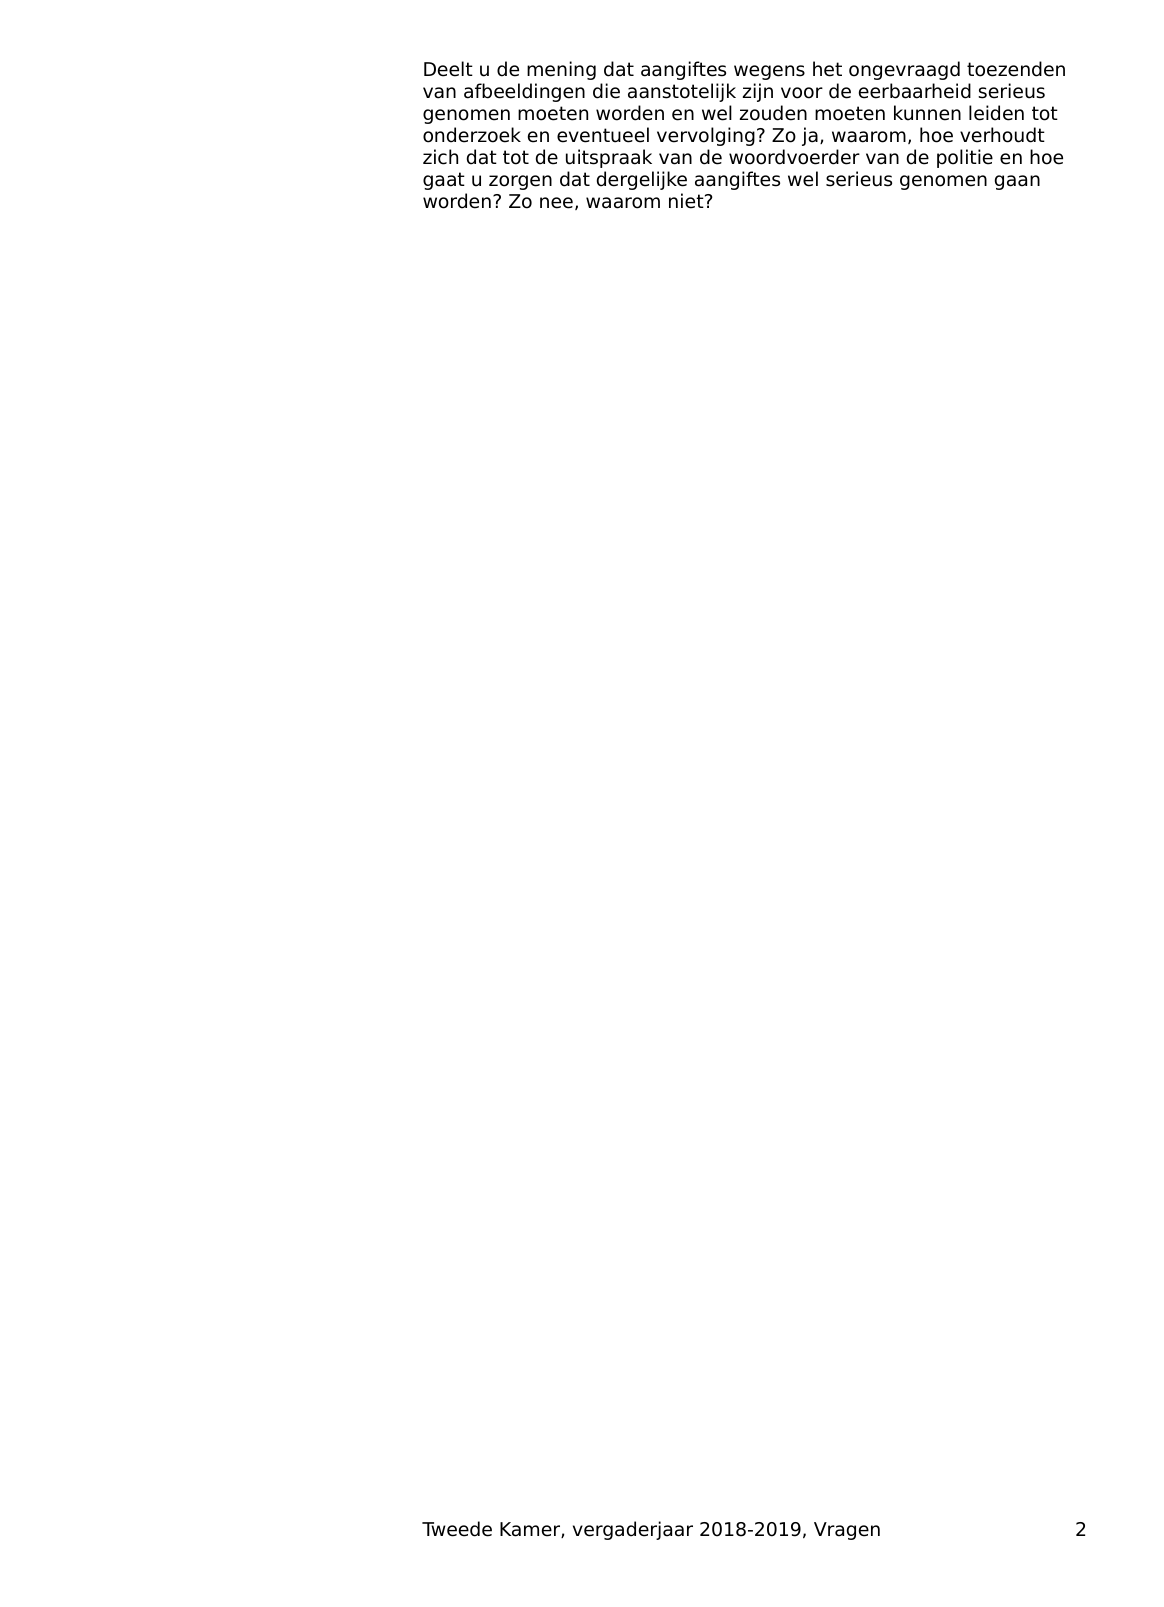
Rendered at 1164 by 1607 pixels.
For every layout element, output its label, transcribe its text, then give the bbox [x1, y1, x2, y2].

text Deelt u de mening dat aangiftes wegens het ongevraagd toezenden van afbeeldingen die aanstotelijk zijn voor de eerbaarheid serieus genomen moeten worden en wel zouden moeten kunnen leiden tot onderzoek en eventueel vervolging? Zo ja, waarom, hoe verhoudt zich dat tot de uitspraak van de woordvoerder van de politie en hoe gaat u zorgen dat dergelijke aangiftes wel serieus genomen gaan worden? Zo nee, waarom niet? [422, 59, 1087, 213]
